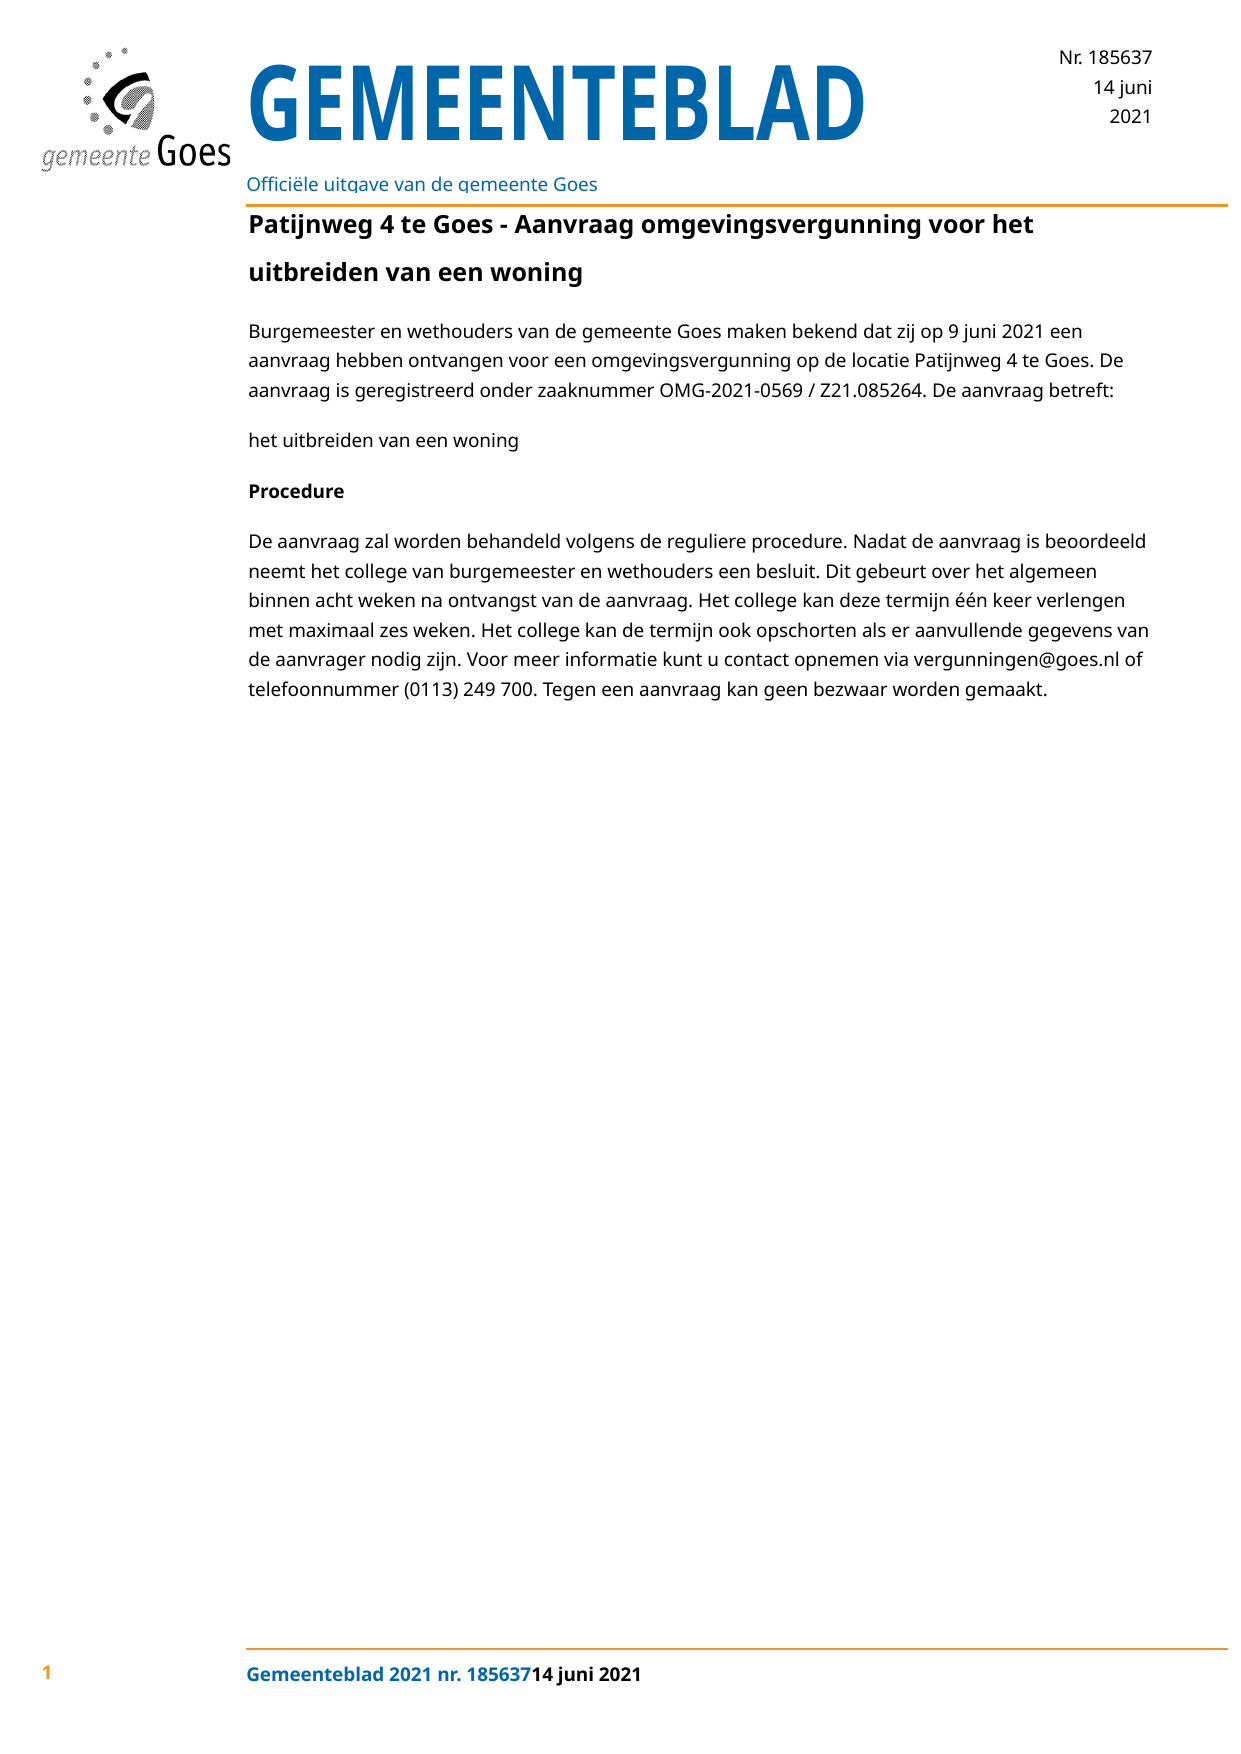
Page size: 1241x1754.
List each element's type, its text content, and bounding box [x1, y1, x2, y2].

text Patijnweg 4 te Goes - Aanvraag omgevingsvergunning voor het uitbreiden van een woning [248, 207, 1152, 288]
text Burgemeester en wethouders van de gemeente Goes maken bekend dat zij op 9 juni 2021 een aanvraag hebben ontvangen voor een omgevingsvergunning op de locatie Patijnweg 4 te Goes. De aanvraag is geregistreerd onder zaaknummer OMG-2021-0569 / Z21.085264. De aanvraag betreft: [248, 318, 1152, 403]
text De aanvraag zal worden behandeld volgens de reguliere procedure. Nadat de aanvraag is beoordeeld neemt het college van burgemeester en wethouders een besluit. Dit gebeurt over het algemeen binnen acht weken na ontvangst van de aanvraag. Het college kan deze termijn één keer verlengen met maximaal zes weken. Het college kan de termijn ook opschorten als er aanvullende gegevens van de aanvrager nodig zijn. Voor meer informatie kunt u contact opnemen via vergunningen@goes.nl of telefoonnummer (0113) 249 700. Tegen een aanvraag kan geen bezwaar worden gemaakt. [248, 528, 1152, 702]
text Procedure [248, 478, 1152, 504]
text het uitbreiden van een woning [248, 427, 1152, 453]
picture [41, 47, 231, 172]
